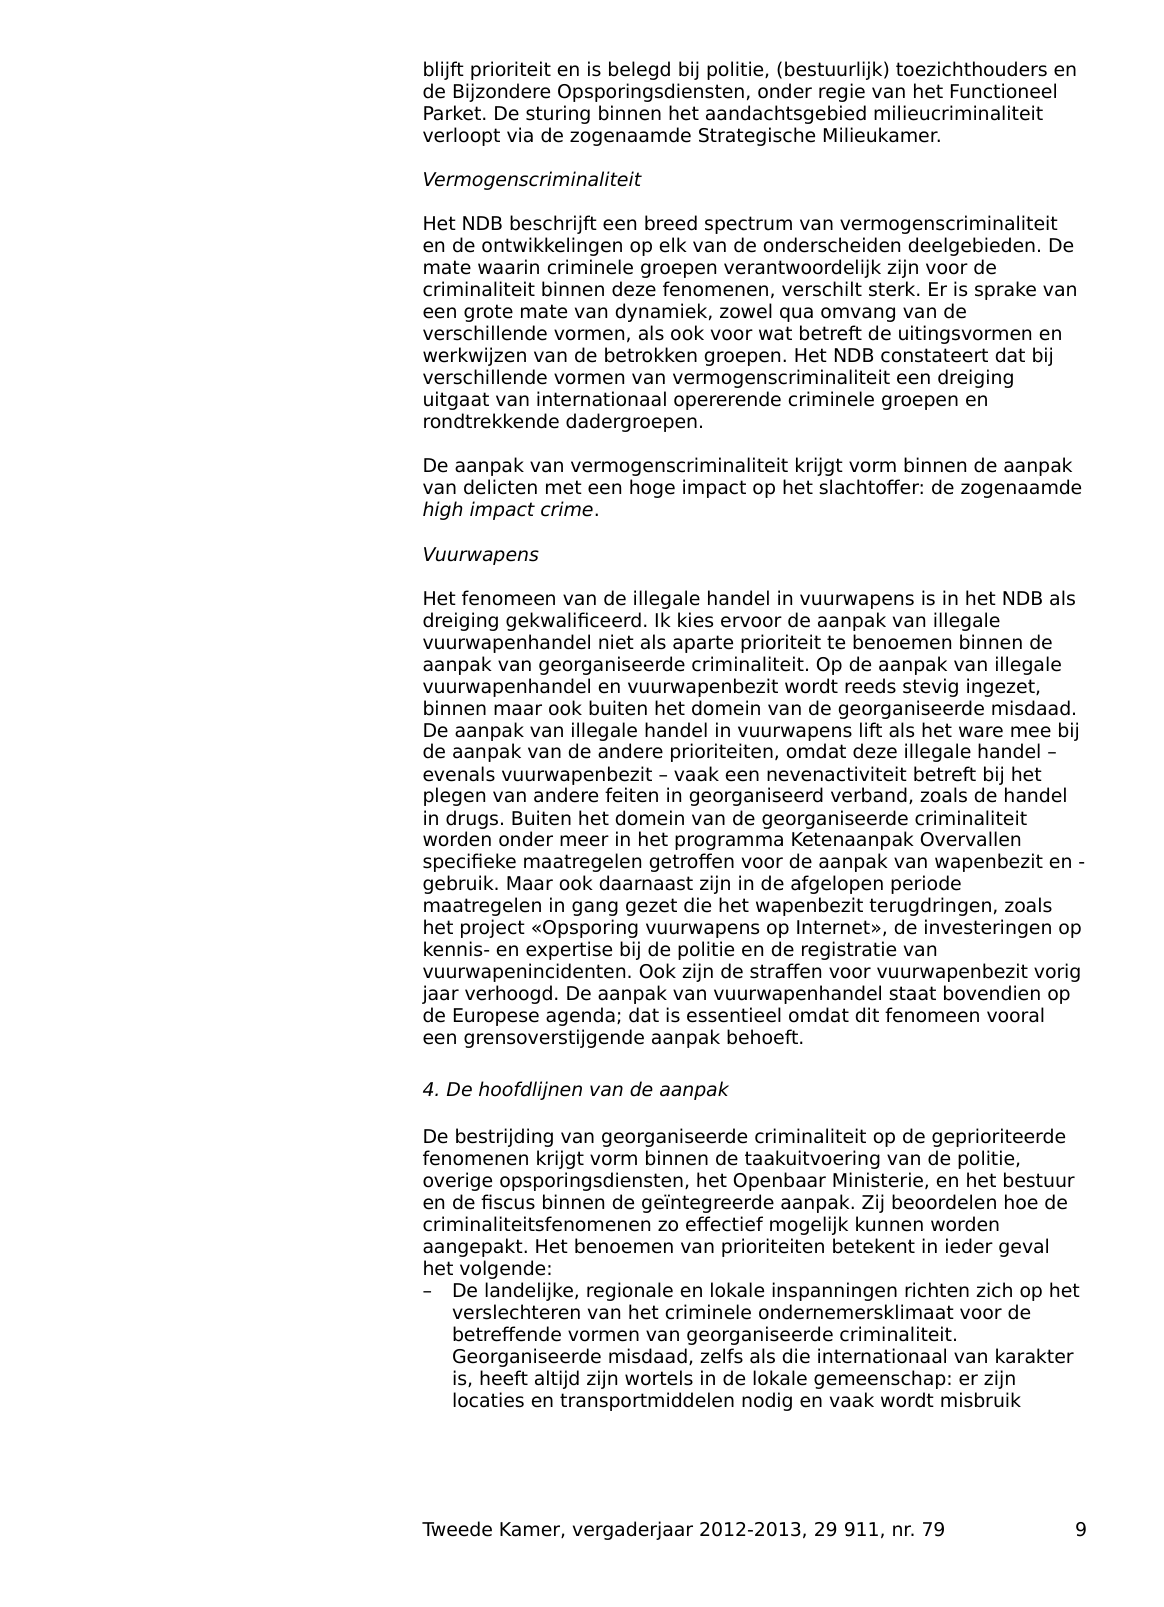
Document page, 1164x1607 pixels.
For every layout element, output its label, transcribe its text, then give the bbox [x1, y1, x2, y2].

subtitle 4. De hoofdlijnen van de aanpak [422, 1079, 1087, 1101]
text Het NDB beschrijft een breed spectrum van vermogenscriminaliteit en de ontwikkelingen op elk van de onderscheiden deelgebieden. De mate waarin criminele groepen verantwoordelijk zijn voor de criminaliteit binnen deze fenomenen, verschilt sterk. Er is sprake van een grote mate van dynamiek, zowel qua omvang van de verschillende vormen, als ook voor wat betreft de uitingsvormen en werkwijzen van de betrokken groepen. Het NDB constateert dat bij verschillende vormen van vermogenscriminaliteit een dreiging uitgaat van internationaal opererende criminele groepen en rondtrekkende dadergroepen. [422, 213, 1087, 433]
text blijft prioriteit en is belegd bij politie, (bestuurlijk) toezichthouders en de Bijzondere Opsporingsdiensten, onder regie van het Functioneel Parket. De sturing binnen het aandachtsgebied milieucriminaliteit verloopt via de zogenaamde Strategische Milieukamer. [422, 59, 1087, 147]
subtitle Vuurwapens [422, 543, 1087, 565]
text – De landelijke, regionale en lokale inspanningen richten zich op het verslechteren van het criminele ondernemersklimaat voor de betreffende vormen van georganiseerde criminaliteit. Georganiseerde misdaad, zelfs als die internationaal van karakter is, heeft altijd zijn wortels in de lokale gemeenschap: er zijn locaties en transportmiddelen nodig en vaak wordt misbruik [422, 1280, 1087, 1412]
text Het fenomeen van de illegale handel in vuurwapens is in het NDB als dreiging gekwalificeerd. Ik kies ervoor de aanpak van illegale vuurwapenhandel niet als aparte prioriteit te benoemen binnen de aanpak van georganiseerde criminaliteit. Op de aanpak van illegale vuurwapenhandel en vuurwapenbezit wordt reeds stevig ingezet, binnen maar ook buiten het domein van de georganiseerde misdaad. De aanpak van illegale handel in vuurwapens lift als het ware mee bij de aanpak van de andere prioriteiten, omdat deze illegale handel – evenals vuurwapenbezit – vaak een nevenactiviteit betreft bij het plegen van andere feiten in georganiseerd verband, zoals de handel in drugs. Buiten het domein van de georganiseerde criminaliteit worden onder meer in het programma Ketenaanpak Overvallen specifieke maatregelen getroffen voor de aanpak van wapenbezit en -gebruik. Maar ook daarnaast zijn in de afgelopen periode maatregelen in gang gezet die het wapenbezit terugdringen, zoals het project «Opsporing vuurwapens op Internet», de investeringen op kennis- en expertise bij de politie en de registratie van vuurwapenincidenten. Ook zijn de straffen voor vuurwapenbezit vorig jaar verhoogd. De aanpak van vuurwapenhandel staat bovendien op de Europese agenda; dat is essentieel omdat dit fenomeen vooral een grensoverstijgende aanpak behoeft. [422, 588, 1087, 1049]
text De bestrijding van georganiseerde criminaliteit op de geprioriteerde fenomenen krijgt vorm binnen de taakuitvoering van de politie, overige opsporingsdiensten, het Openbaar Ministerie, en het bestuur en de fiscus binnen de geïntegreerde aanpak. Zij beoordelen hoe de criminaliteitsfenomenen zo effectief mogelijk kunnen worden aangepakt. Het benoemen van prioriteiten betekent in ieder geval het volgende: [422, 1126, 1087, 1280]
subtitle Vermogenscriminaliteit [422, 169, 1087, 191]
text De aanpak van vermogenscriminaliteit krijgt vorm binnen de aanpak van delicten met een hoge impact op het slachtoffer: de zogenaamde high impact crime. [422, 455, 1087, 521]
